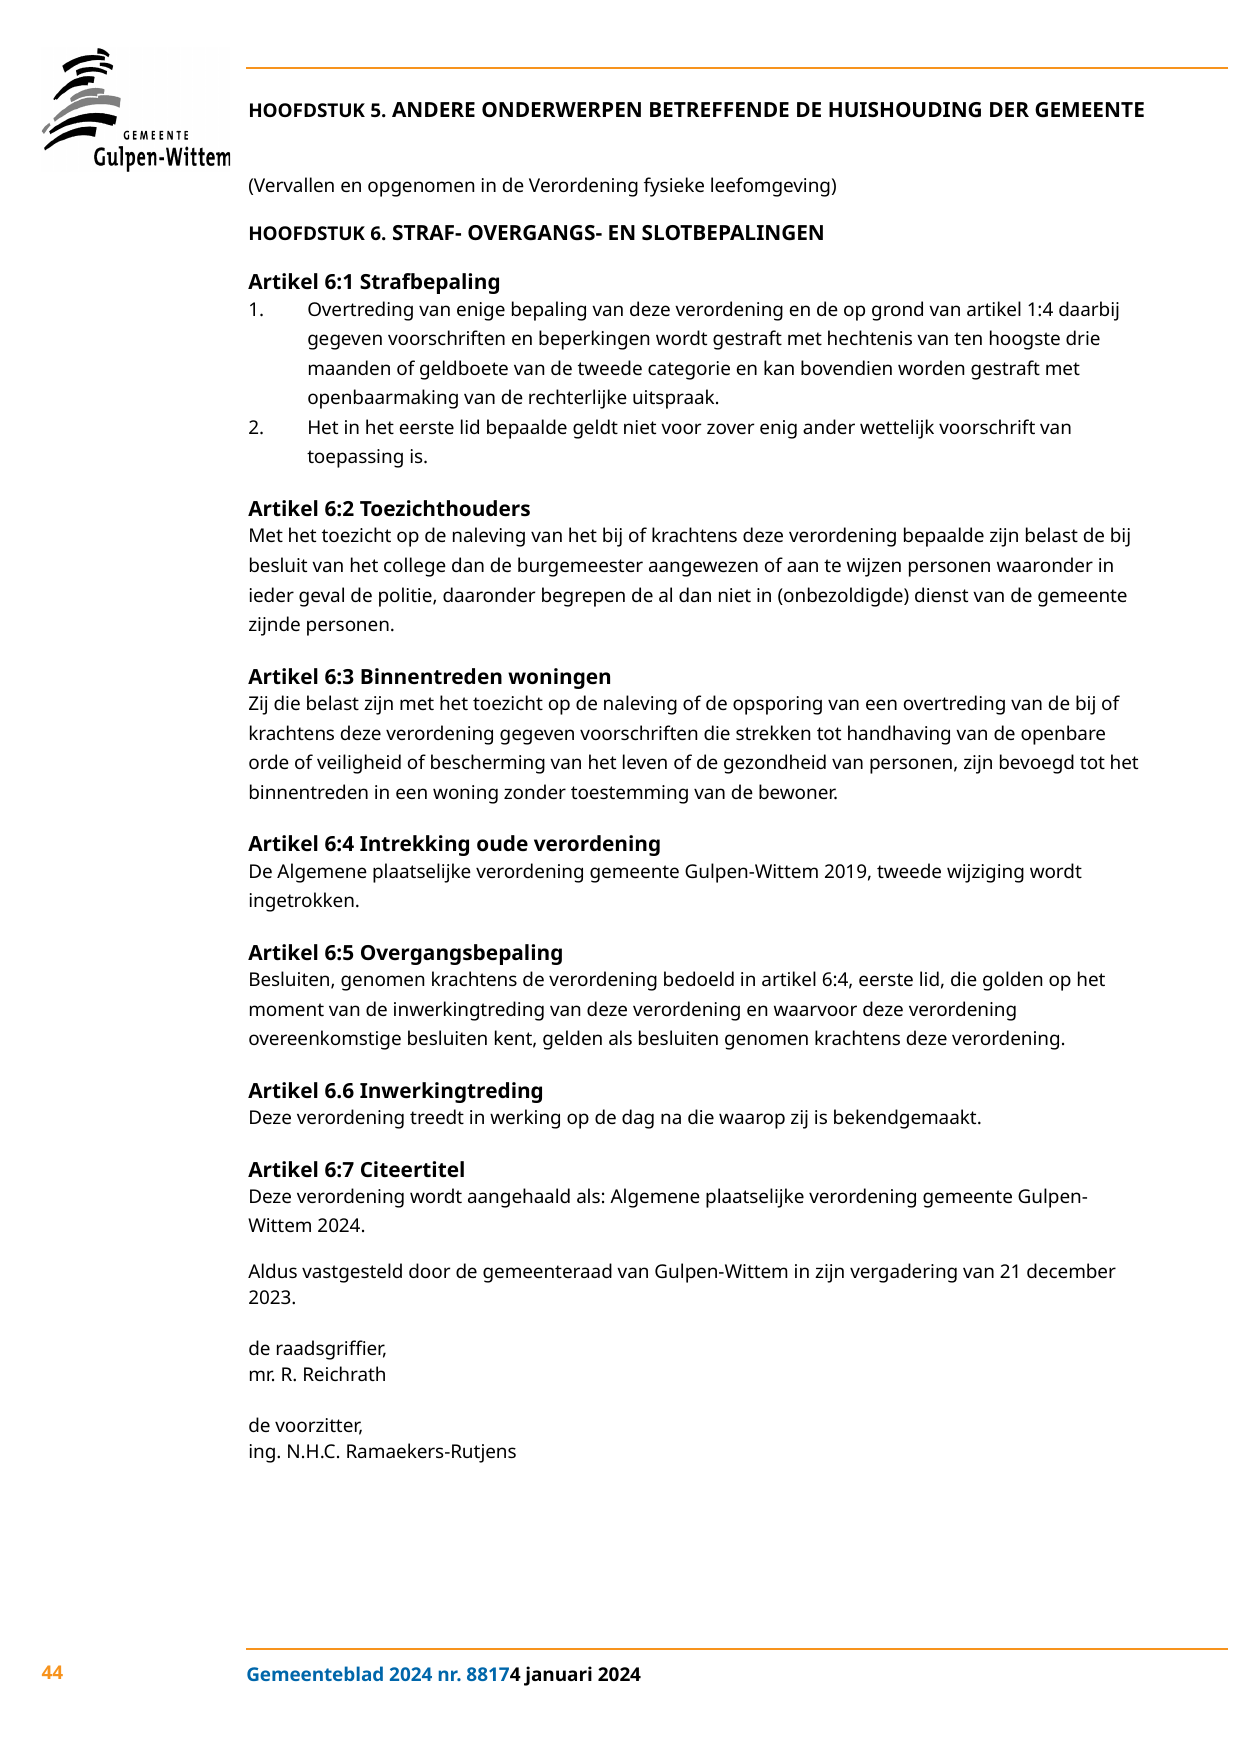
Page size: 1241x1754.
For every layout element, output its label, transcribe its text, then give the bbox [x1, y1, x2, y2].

text mr. R. Reichrath [248, 1361, 1152, 1387]
list Overtreding van enige bepaling van deze verordening en de op grond van artikel 1:4 daarbij gegeven voorschriften en beperkingen wordt gestraft met hechtenis van ten hoogste drie maanden of geldboete van de tweede categorie en kan bovendien worden gestraft met openbaarmaking van de rechterlijke uitspraak. [248, 296, 1152, 410]
text HOOFDSTUK 5. ANDERE ONDERWERPEN BETREFFENDE DE HUISHOUDING DER GEMEENTE [248, 95, 1152, 123]
text Artikel 6:2 Toezichthouders [248, 494, 1152, 523]
text Aldus vastgesteld door de gemeenteraad van Gulpen-Wittem in zijn vergadering van 21 december 2023. [248, 1258, 1152, 1310]
list Het in het eerste lid bepaalde geldt niet voor zover enig ander wettelijk voorschrift van toepassing is. [248, 414, 1152, 469]
text de raadsgriffier, [248, 1336, 1152, 1361]
text De Algemene plaatselijke verordening gemeente Gulpen-Wittem 2019, tweede wijziging wordt ingetrokken. [248, 858, 1152, 913]
text Artikel 6:3 Binnentreden woningen [248, 662, 1152, 690]
text Artikel 6:1 Strafbepaling [248, 267, 1152, 296]
text de voorzitter, [248, 1413, 1152, 1438]
text Artikel 6:7 Citeertitel [248, 1155, 1152, 1183]
text (Vervallen en opgenomen in de Verordening fysieke leefomgeving) [248, 172, 1152, 198]
picture [41, 47, 231, 172]
text Artikel 6:4 Intrekking oude verordening [248, 829, 1152, 858]
text HOOFDSTUK 6. STRAF- OVERGANGS- EN SLOTBEPALINGEN [248, 218, 1152, 247]
text Deze verordening treedt in werking op de dag na die waarop zij is bekendgemaakt. [248, 1104, 1152, 1130]
text Met het toezicht op de naleving van het bij of krachtens deze verordening bepaalde zijn belast de bij besluit van het college dan de burgemeester aangewezen of aan te wijzen personen waaronder in ieder geval de politie, daaronder begrepen de al dan niet in (onbezoldigde) dienst van de gemeente zijnde personen. [248, 523, 1152, 637]
text Artikel 6.6 Inwerkingtreding [248, 1076, 1152, 1104]
text Zij die belast zijn met het toezicht op de naleving of de opsporing van een overtreding van de bij of krachtens deze verordening gegeven voorschriften die strekken tot handhaving van de openbare orde of veiligheid of bescherming van het leven of de gezondheid van personen, zijn bevoegd tot het binnentreden in een woning zonder toestemming van de bewoner. [248, 690, 1152, 805]
text Besluiten, genomen krachtens de verordening bedoeld in artikel 6:4, eerste lid, die golden op het moment van de inwerkingtreding van deze verordening en waarvoor deze verordening overeenkomstige besluiten kent, gelden als besluiten genomen krachtens deze verordening. [248, 966, 1152, 1051]
text ing. N.H.C. Ramaekers-Rutjens [248, 1438, 1152, 1464]
text Deze verordening wordt aangehaald als: Algemene plaatselijke verordening gemeente Gulpen-Wittem 2024. [248, 1183, 1152, 1238]
text Artikel 6:5 Overgangsbepaling [248, 938, 1152, 966]
